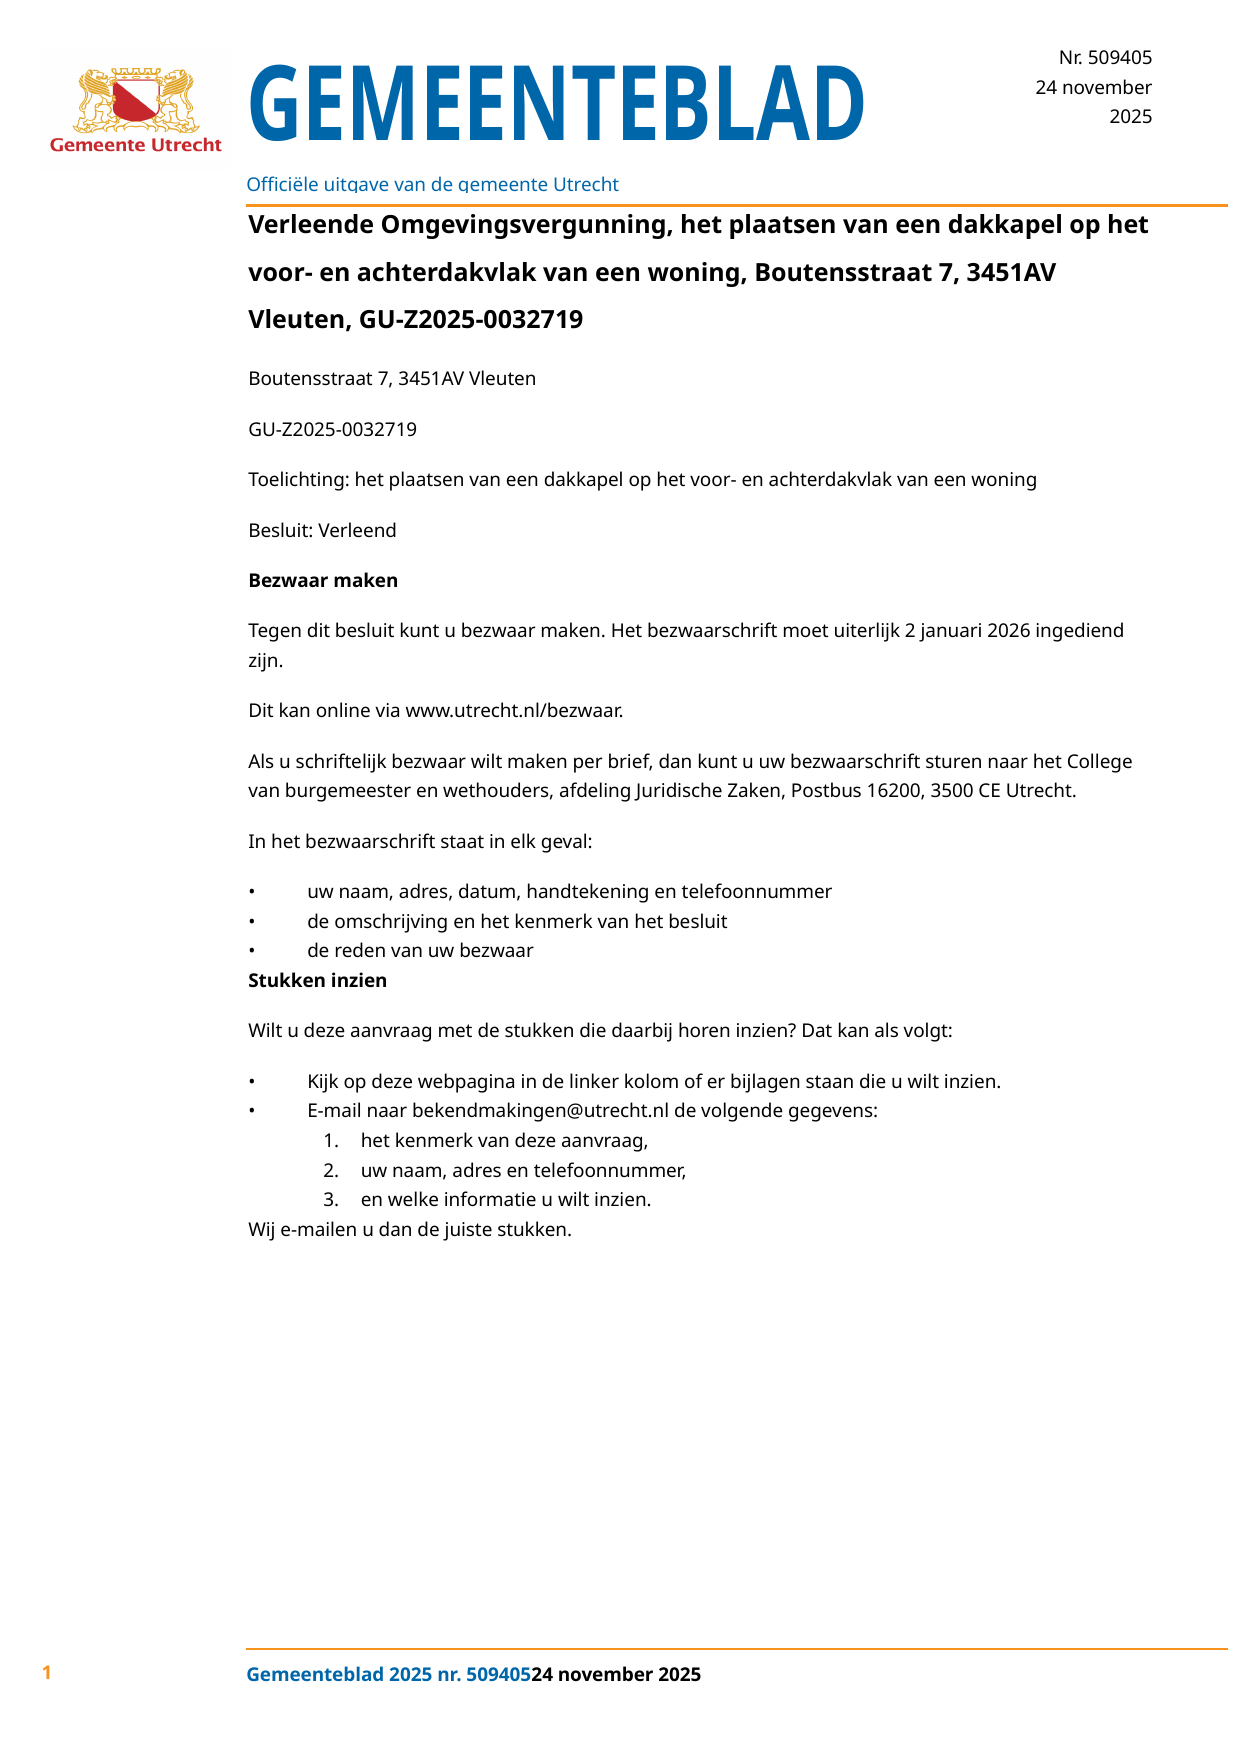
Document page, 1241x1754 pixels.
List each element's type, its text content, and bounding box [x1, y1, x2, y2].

list de reden van uw bezwaar [248, 938, 1152, 963]
list uw naam, adres, datum, handtekening en telefoonnummer [248, 878, 1152, 904]
text Besluit: Verleend [248, 517, 1152, 542]
text In het bezwaarschrift staat in elk geval: [248, 828, 1152, 854]
list uw naam, adres en telefoonnummer, [323, 1157, 1152, 1182]
text Wilt u deze aanvraag met de stukken die daarbij horen inzien? Dat kan als volgt: [248, 1018, 1152, 1043]
text Dit kan online via www.utrecht.nl/bezwaar. [248, 698, 1152, 723]
list Kijk op deze webpagina in de linker kolom of er bijlagen staan die u wilt inzien. [248, 1068, 1152, 1094]
text Boutensstraat 7, 3451AV Vleuten [248, 366, 1152, 391]
picture [41, 47, 231, 172]
list het kenmerk van deze aanvraag, [323, 1127, 1152, 1153]
list de omschrijving en het kenmerk van het besluit [248, 908, 1152, 934]
text Tegen dit besluit kunt u bezwaar maken. Het bezwaarschrift moet uiterlijk 2 januari 2026 ingediend zijn. [248, 618, 1152, 673]
text Verleende Omgevingsvergunning, het plaatsen van een dakkapel op het voor- en achterdakvlak van een woning, Boutensstraat 7, 3451AV Vleuten, GU-Z2025-0032719 [248, 207, 1152, 336]
text Als u schriftelijk bezwaar wilt maken per brief, dan kunt u uw bezwaarschrift sturen naar het College van burgemeester en wethouders, afdeling Juridische Zaken, Postbus 16200, 3500 CE Utrecht. [248, 748, 1152, 803]
text Stukken inzien [248, 967, 1152, 993]
list E-mail naar bekendmakingen@utrecht.nl de volgende gegevens: [248, 1098, 1152, 1123]
list en welke informatie u wilt inzien. [323, 1186, 1152, 1212]
text Bezwaar maken [248, 567, 1152, 593]
text Wij e-mailen u dan de juiste stukken. [248, 1216, 1152, 1242]
text Toelichting: het plaatsen van een dakkapel op het voor- en achterdakvlak van een woning [248, 466, 1152, 492]
text GU-Z2025-0032719 [248, 416, 1152, 442]
